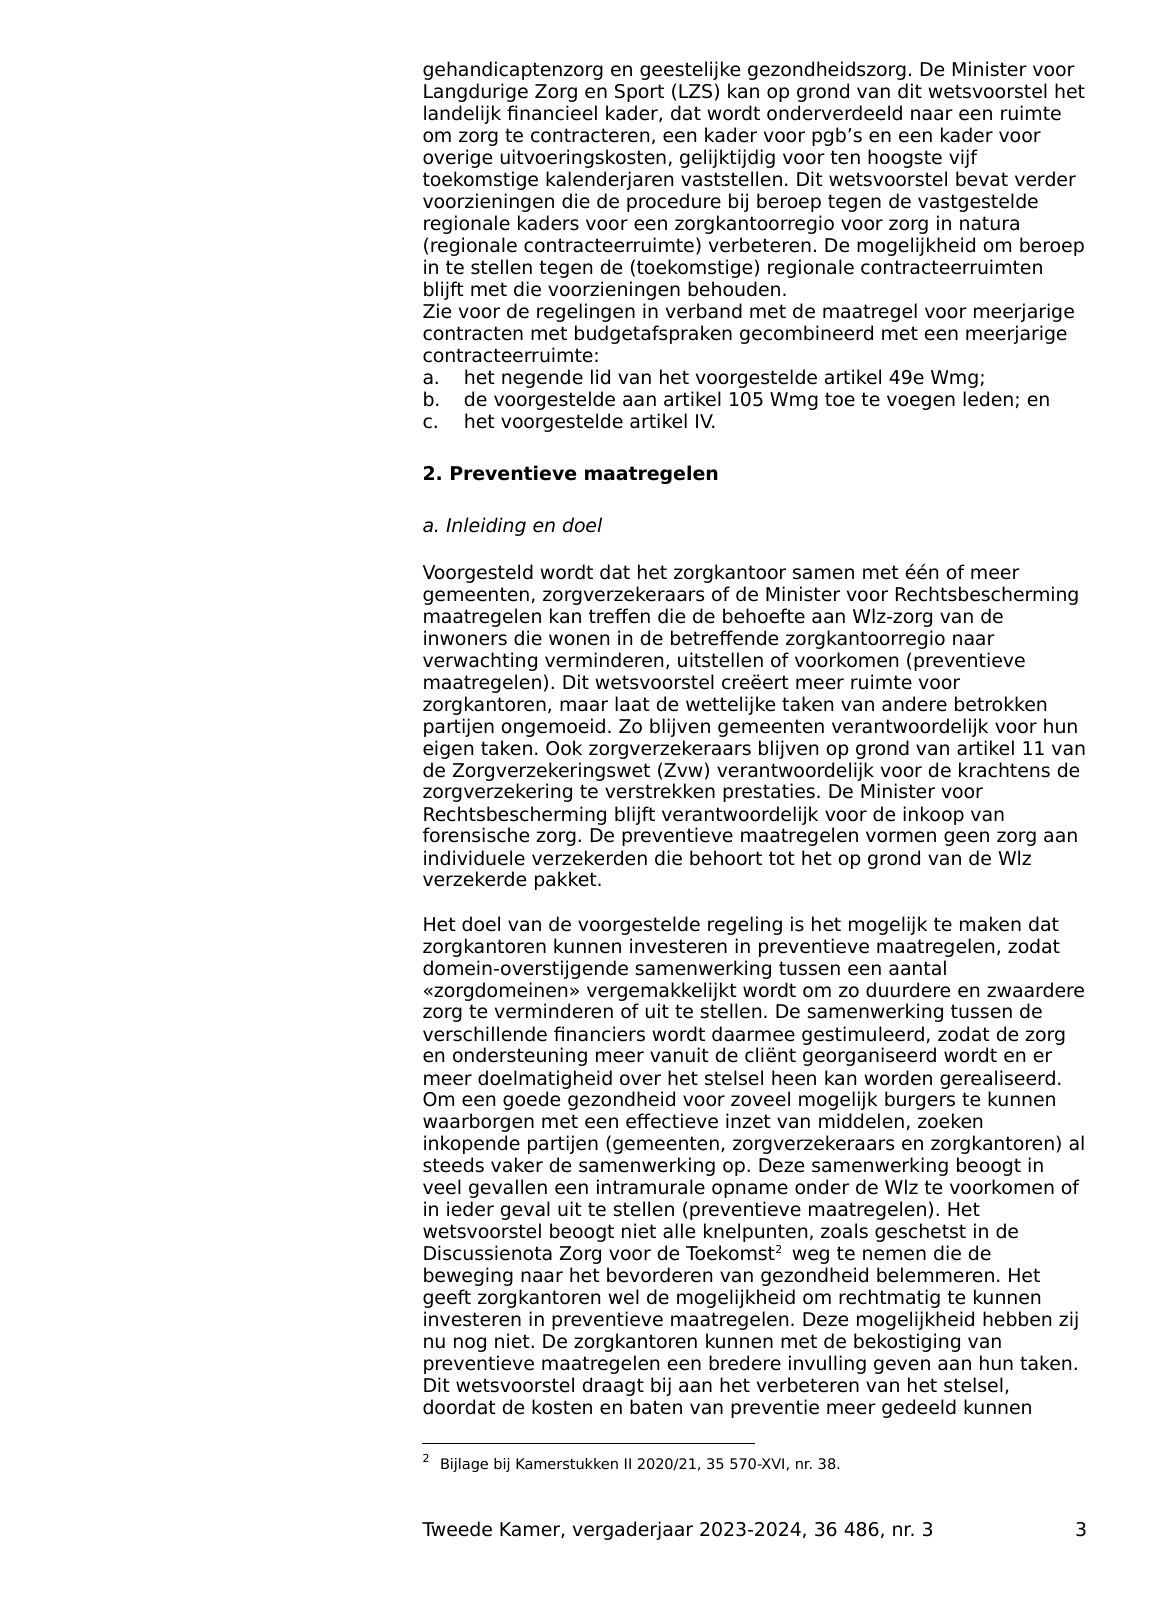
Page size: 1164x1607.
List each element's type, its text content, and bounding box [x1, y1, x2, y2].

text b. de voorgestelde aan artikel 105 Wmg toe te voegen leden; en [422, 389, 1087, 411]
text Bijlage bij Kamerstukken II 2020/21, 35 570-XVI, nr. 38. [422, 1452, 1087, 1474]
text Voorgesteld wordt dat het zorgkantoor samen met één of meer gemeenten, zorgverzekeraars of de Minister voor Rechtsbescherming maatregelen kan treffen die de behoefte aan Wlz-zorg van de inwoners die wonen in de betreffende zorgkantoorregio naar verwachting verminderen, uitstellen of voorkomen (preventieve maatregelen). Dit wetsvoorstel creëert meer ruimte voor zorgkantoren, maar laat de wettelijke taken van andere betrokken partijen ongemoeid. Zo blijven gemeenten verantwoordelijk voor hun eigen taken. Ook zorgverzekeraars blijven op grond van artikel 11 van de Zorgverzekeringswet (Zvw) verantwoordelijk voor de krachtens de zorgverzekering te verstrekken prestaties. De Minister voor Rechtsbescherming blijft verantwoordelijk voor de inkoop van forensische zorg. De preventieve maatregelen vormen geen zorg aan individuele verzekerden die behoort tot het op grond van de Wlz verzekerde pakket. [422, 562, 1087, 891]
text Het doel van de voorgestelde regeling is het mogelijk te maken dat zorgkantoren kunnen investeren in preventieve maatregelen, zodat domein-overstijgende samenwerking tussen een aantal «zorgdomeinen» vergemakkelijkt wordt om zo duurdere en zwaardere zorg te verminderen of uit te stellen. De samenwerking tussen de verschillende financiers wordt daarmee gestimuleerd, zodat de zorg en ondersteuning meer vanuit de cliënt georganiseerd wordt en er meer doelmatigheid over het stelsel heen kan worden gerealiseerd. Om een goede gezondheid voor zoveel mogelijk burgers te kunnen waarborgen met een effectieve inzet van middelen, zoeken inkopende partijen (gemeenten, zorgverzekeraars en zorgkantoren) al steeds vaker de samenwerking op. Deze samenwerking beoogt in veel gevallen een intramurale opname onder de Wlz te voorkomen of in ieder geval uit te stellen (preventieve maatregelen). Het wetsvoorstel beoogt niet alle knelpunten, zoals geschetst in de Discussienota Zorg voor de Toekomst weg te nemen die de beweging naar het bevorderen van gezondheid belemmeren. Het geeft zorgkantoren wel de mogelijkheid om rechtmatig te kunnen investeren in preventieve maatregelen. Deze mogelijkheid hebben zij nu nog niet. De zorgkantoren kunnen met de bekostiging van preventieve maatregelen een bredere invulling geven aan hun taken. Dit wetsvoorstel draagt bij aan het verbeteren van het stelsel, doordat de kosten en baten van preventie meer gedeeld kunnen [422, 913, 1087, 1419]
text a. het negende lid van het voorgestelde artikel 49e Wmg; [422, 367, 1087, 389]
text c. het voorgestelde artikel IV. [422, 411, 1087, 433]
subtitle a. Inleiding en doel [422, 515, 1087, 537]
text gehandicaptenzorg en geestelijke gezondheidszorg. De Minister voor Langdurige Zorg en Sport (LZS) kan op grond van dit wetsvoorstel het landelijk financieel kader, dat wordt onderverdeeld naar een ruimte om zorg te contracteren, een kader voor pgb’s en een kader voor overige uitvoeringskosten, gelijktijdig voor ten hoogste vijf toekomstige kalenderjaren vaststellen. Dit wetsvoorstel bevat verder voorzieningen die de procedure bij beroep tegen de vastgestelde regionale kaders voor een zorgkantoorregio voor zorg in natura (regionale contracteerruimte) verbeteren. De mogelijkheid om beroep in te stellen tegen de (toekomstige) regionale contracteerruimten blijft met die voorzieningen behouden. [422, 59, 1087, 301]
text Zie voor de regelingen in verband met de maatregel voor meerjarige contracten met budgetafspraken gecombineerd met een meerjarige contracteerruimte: [422, 301, 1087, 367]
subtitle 2. Preventieve maatregelen [422, 463, 1087, 485]
